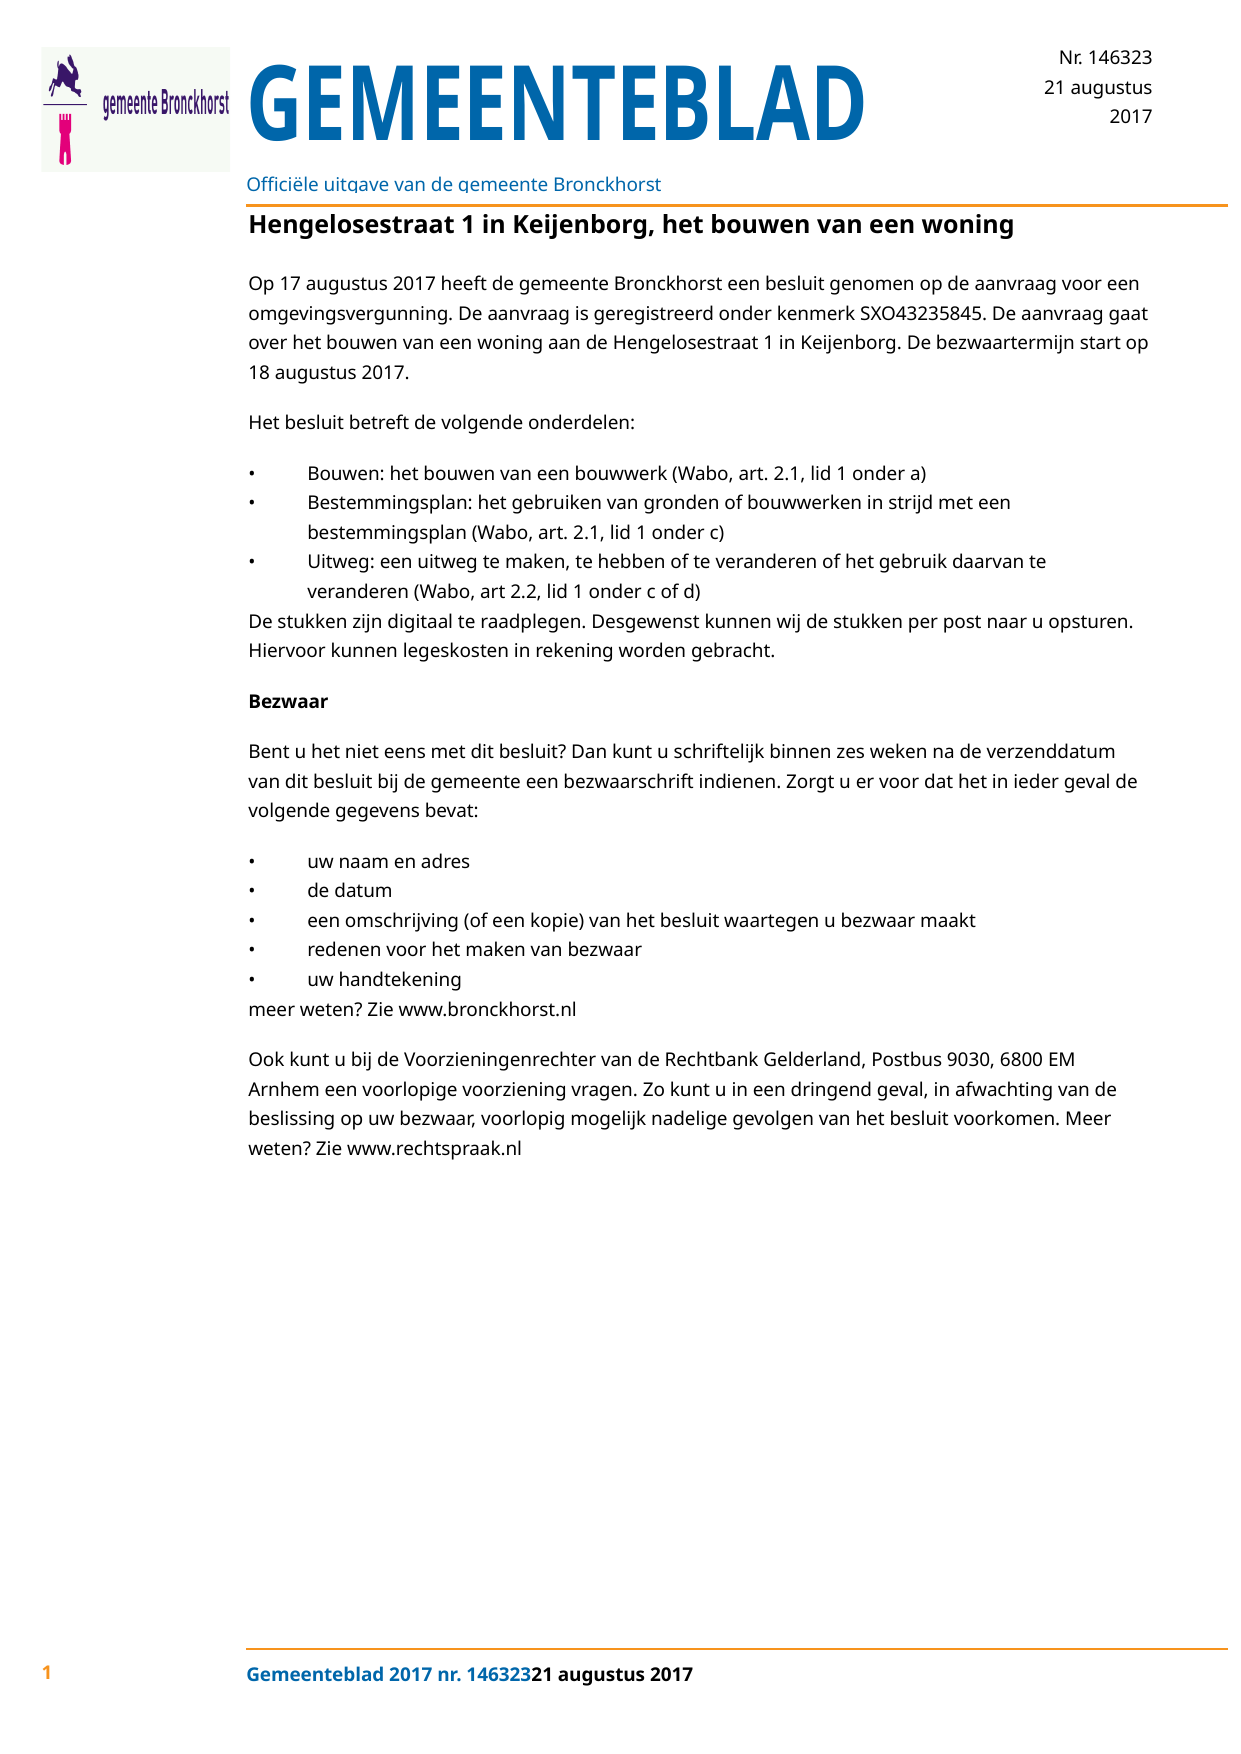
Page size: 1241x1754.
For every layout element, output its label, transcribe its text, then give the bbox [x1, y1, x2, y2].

list Bouwen: het bouwen van een bouwwerk (Wabo, art. 2.1, lid 1 onder a) [248, 460, 1152, 486]
list de datum [248, 877, 1152, 903]
text meer weten? Zie www.bronckhorst.nl [248, 996, 1152, 1021]
list uw handtekening [248, 966, 1152, 992]
list een omschrijving (of een kopie) van het besluit waartegen u bezwaar maakt [248, 907, 1152, 933]
list redenen voor het maken van bezwaar [248, 937, 1152, 962]
list Uitweg: een uitweg te maken, te hebben of te veranderen of het gebruik daarvan te veranderen (Wabo, art 2.2, lid 1 onder c of d) [248, 549, 1152, 604]
list Bestemmingsplan: het gebruiken van gronden of bouwwerken in strijd met een bestemmingsplan (Wabo, art. 2.1, lid 1 onder c) [248, 489, 1152, 545]
list uw naam en adres [248, 848, 1152, 873]
text De stukken zijn digitaal te raadplegen. Desgewenst kunnen wij de stukken per post naar u opsturen. Hiervoor kunnen legeskosten in rekening worden gebracht. [248, 608, 1152, 663]
text Het besluit betreft de volgende onderdelen: [248, 409, 1152, 435]
text Ook kunt u bij de Voorzieningenrechter van de Rechtbank Gelderland, Postbus 9030, 6800 EM Arnhem een voorlopige voorziening vragen. Zo kunt u in een dringend geval, in afwachting van de beslissing op uw bezwaar, voorlopig mogelijk nadelige gevolgen van het besluit voorkomen. Meer weten? Zie www.rechtspraak.nl [248, 1046, 1152, 1161]
picture [41, 47, 231, 172]
text Hengelosestraat 1 in Keijenborg, het bouwen van een woning [248, 207, 1152, 241]
text Op 17 augustus 2017 heeft de gemeente Bronckhorst een besluit genomen op de aanvraag voor een omgevingsvergunning. De aanvraag is geregistreerd onder kenmerk SXO43235845. De aanvraag gaat over het bouwen van een woning aan de Hengelosestraat 1 in Keijenborg. De bezwaartermijn start op 18 augustus 2017. [248, 270, 1152, 385]
text Bezwaar [248, 688, 1152, 713]
text Bent u het niet eens met dit besluit? Dan kunt u schriftelijk binnen zes weken na de verzenddatum van dit besluit bij de gemeente een bezwaarschrift indienen. Zorgt u er voor dat het in ieder geval de volgende gegevens bevat: [248, 738, 1152, 823]
